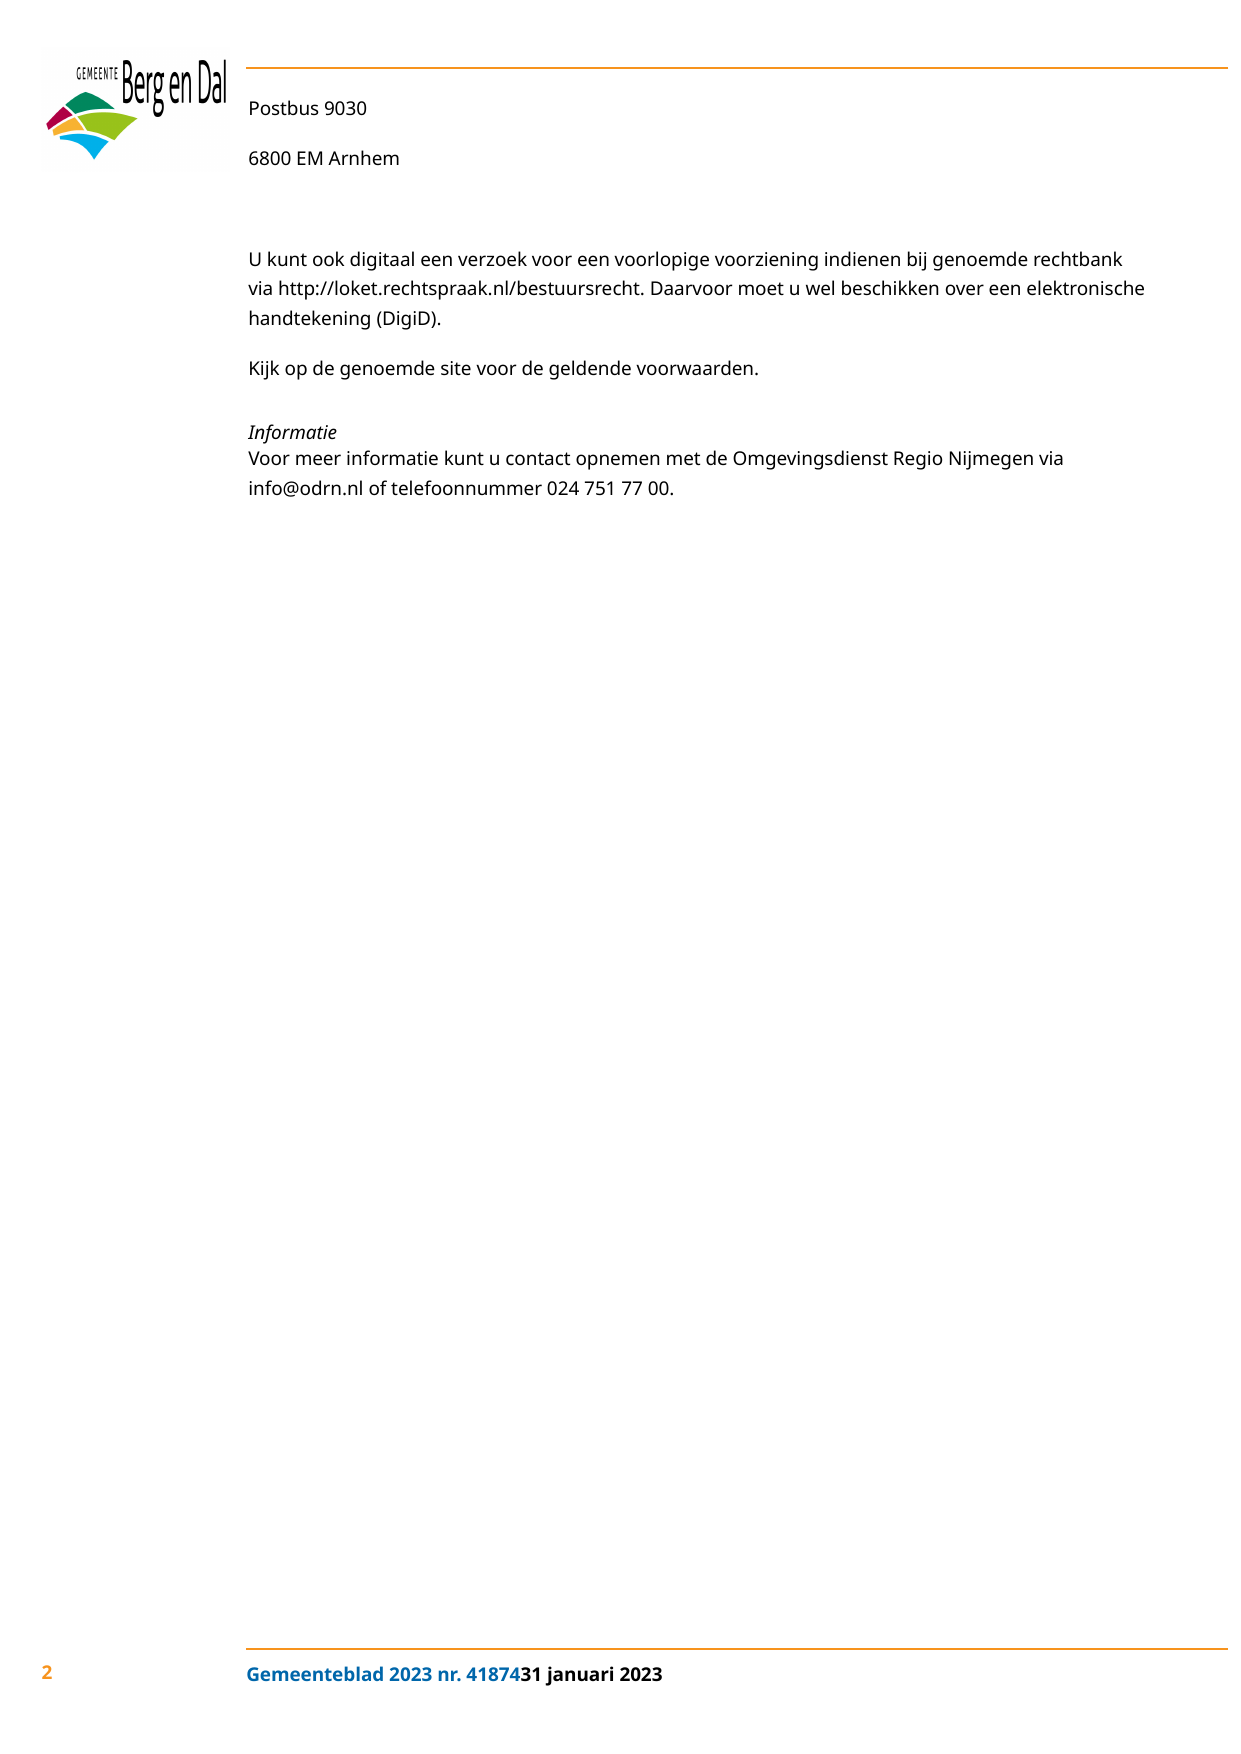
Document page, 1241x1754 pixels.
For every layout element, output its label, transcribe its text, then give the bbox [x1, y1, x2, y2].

text U kunt ook digitaal een verzoek voor een voorlopige voorziening indienen bij genoemde rechtbank via http://loket.rechtspraak.nl/bestuursrecht. Daarvoor moet u wel beschikken over een elektronische handtekening (DigiD). [248, 246, 1152, 331]
text Kijk op de genoemde site voor de geldende voorwaarden. [248, 356, 1152, 381]
text Informatie [248, 419, 1152, 445]
text 6800 EM Arnhem [248, 145, 1152, 171]
text Postbus 9030 [248, 95, 1152, 121]
picture [41, 47, 231, 172]
text Voor meer informatie kunt u contact opnemen met de Omgevingsdienst Regio Nijmegen via info@odrn.nl of telefoonnummer 024 751 77 00. [248, 445, 1152, 501]
